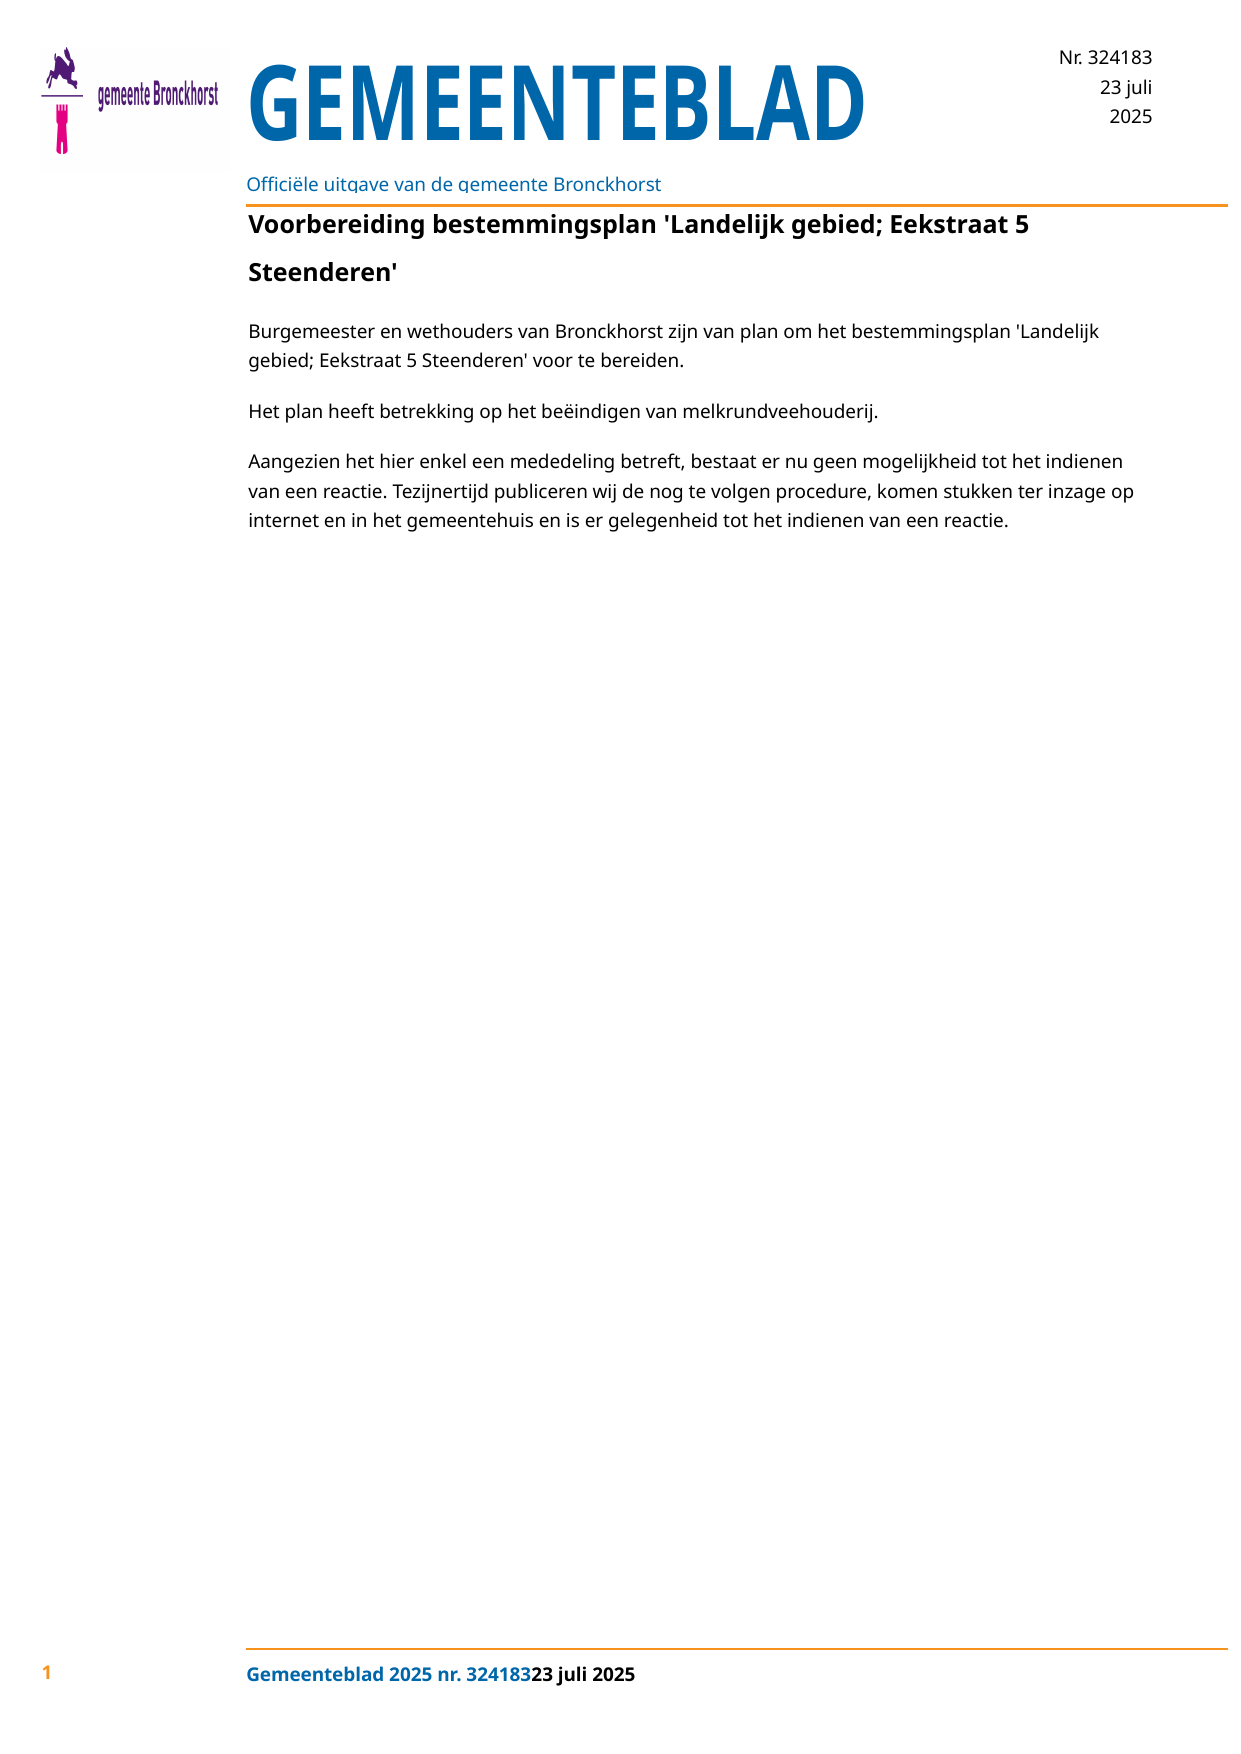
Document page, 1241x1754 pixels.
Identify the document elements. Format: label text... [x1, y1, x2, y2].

text Voorbereiding bestemmingsplan 'Landelijk gebied; Eekstraat 5 Steenderen' [248, 207, 1152, 288]
text Burgemeester en wethouders van Bronckhorst zijn van plan om het bestemmingsplan 'Landelijk gebied; Eekstraat 5 Steenderen' voor te bereiden. [248, 318, 1152, 373]
text Aangezien het hier enkel een mededeling betreft, bestaat er nu geen mogelijkheid tot het indienen van een reactie. Tezijnertijd publiceren wij de nog te volgen procedure, komen stukken ter inzage op internet en in het gemeentehuis en is er gelegenheid tot het indienen van een reactie. [248, 448, 1152, 533]
text Het plan heeft betrekking op het beëindigen van melkrundveehouderij. [248, 398, 1152, 424]
picture [41, 47, 231, 172]
